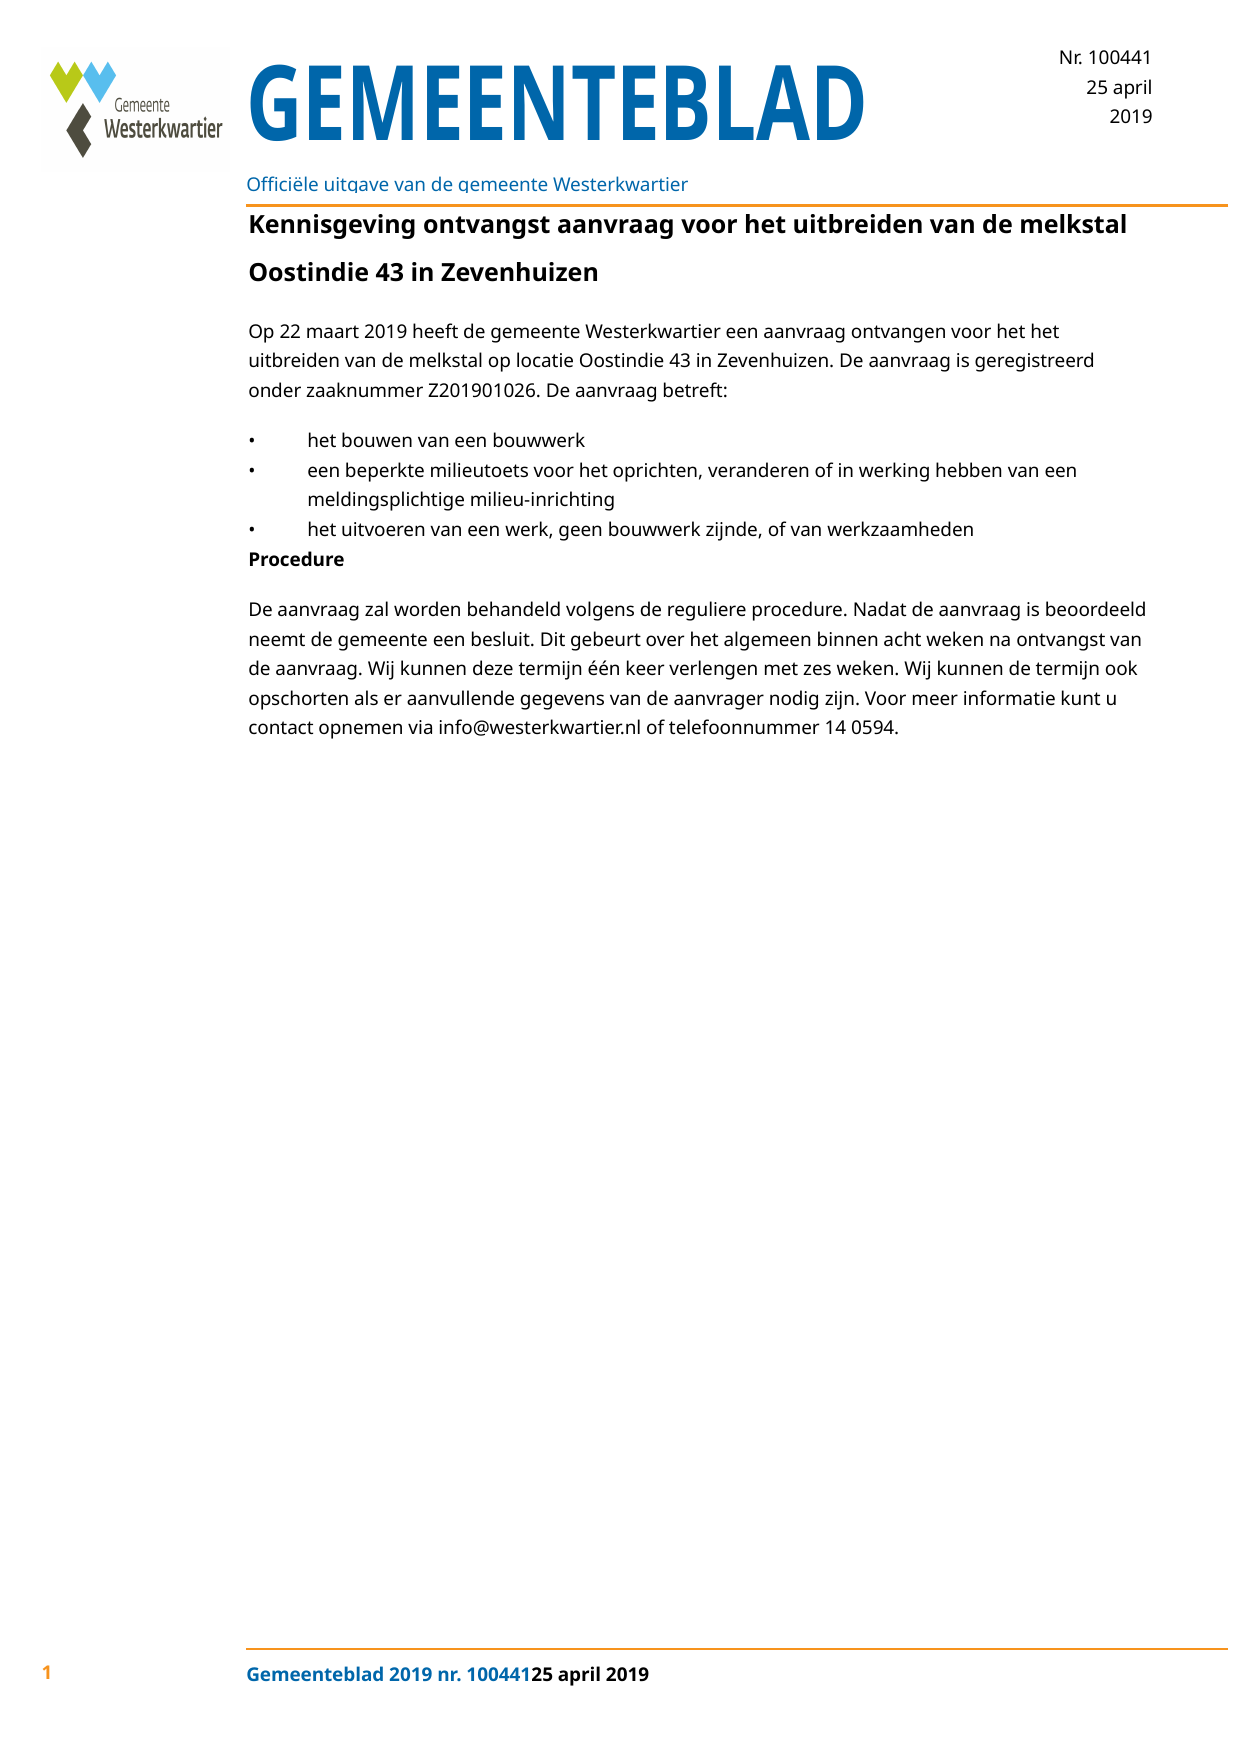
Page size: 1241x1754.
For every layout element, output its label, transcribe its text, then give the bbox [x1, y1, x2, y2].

text Op 22 maart 2019 heeft de gemeente Westerkwartier een aanvraag ontvangen voor het het uitbreiden van de melkstal op locatie Oostindie 43 in Zevenhuizen. De aanvraag is geregistreerd onder zaaknummer Z201901026. De aanvraag betreft: [248, 318, 1152, 403]
list een beperkte milieutoets voor het oprichten, veranderen of in werking hebben van een meldingsplichtige milieu-inrichting [248, 457, 1152, 512]
text Kennisgeving ontvangst aanvraag voor het uitbreiden van de melkstal Oostindie 43 in Zevenhuizen [248, 207, 1152, 288]
text De aanvraag zal worden behandeld volgens de reguliere procedure. Nadat de aanvraag is beoordeeld neemt de gemeente een besluit. Dit gebeurt over het algemeen binnen acht weken na ontvangst van de aanvraag. Wij kunnen deze termijn één keer verlengen met zes weken. Wij kunnen de termijn ook opschorten als er aanvullende gegevens van de aanvrager nodig zijn. Voor meer informatie kunt u contact opnemen via info@westerkwartier.nl of telefoonnummer 14 0594. [248, 596, 1152, 740]
picture [41, 47, 231, 172]
list het uitvoeren van een werk, geen bouwwerk zijnde, of van werkzaamheden [248, 516, 1152, 542]
list het bouwen van een bouwwerk [248, 427, 1152, 453]
text Procedure [248, 546, 1152, 572]
